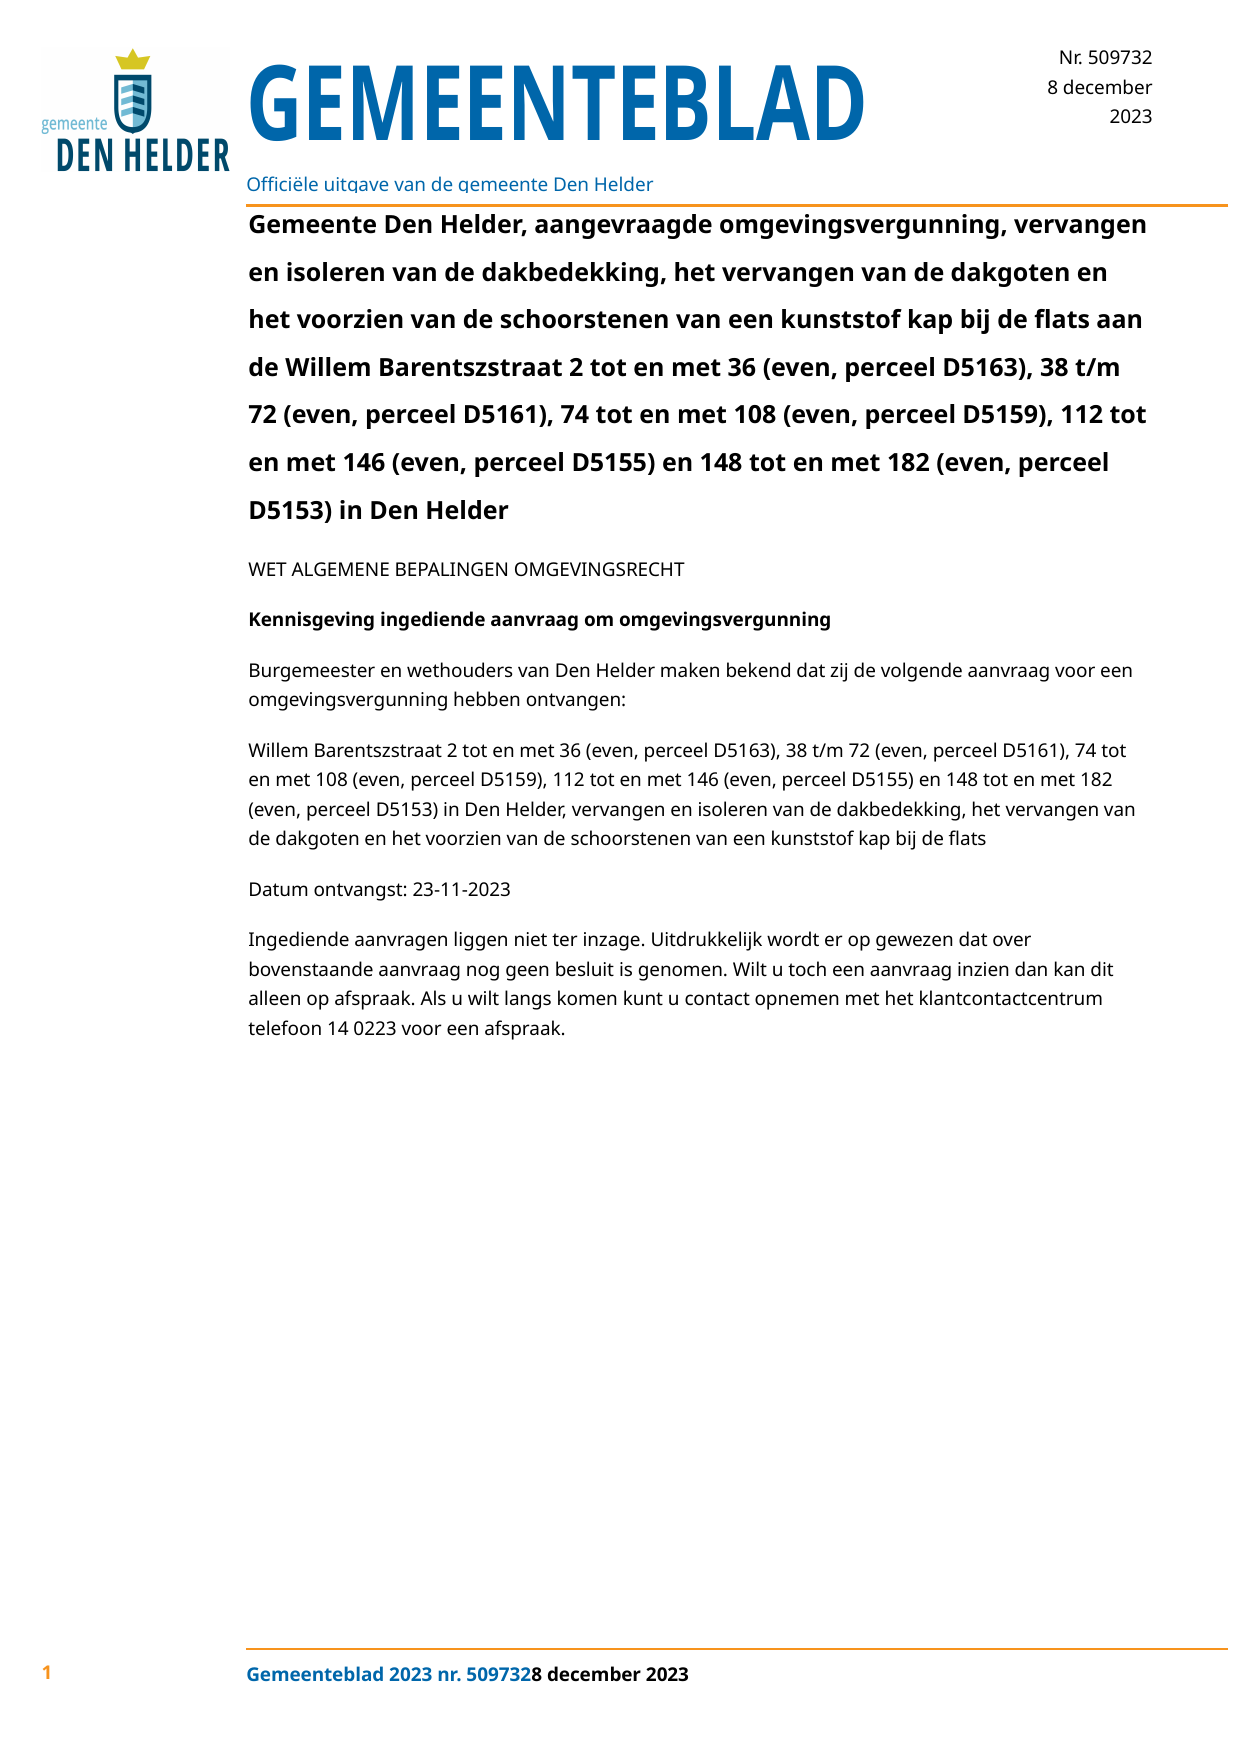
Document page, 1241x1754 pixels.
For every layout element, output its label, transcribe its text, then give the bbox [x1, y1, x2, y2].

text Willem Barentszstraat 2 tot en met 36 (even, perceel D5163), 38 t/m 72 (even, perceel D5161), 74 tot en met 108 (even, perceel D5159), 112 tot en met 146 (even, perceel D5155) en 148 tot en met 182 (even, perceel D5153) in Den Helder, vervangen en isoleren van de dakbedekking, het vervangen van de dakgoten en het voorzien van de schoorstenen van een kunststof kap bij de flats [248, 737, 1152, 851]
picture [41, 47, 231, 172]
picture [130, 157, 135, 172]
picture [63, 144, 68, 165]
text Burgemeester en wethouders van Den Helder maken bekend dat zij de volgende aanvraag voor een omgevingsvergunning hebben ontvangen: [248, 657, 1152, 712]
picture [100, 154, 106, 172]
picture [220, 160, 224, 172]
text WET ALGEMENE BEPALINGEN OMGEVINGSRECHT [248, 556, 1152, 582]
text Kennisgeving ingediende aanvraag om omgevingsvergunning [248, 606, 1152, 632]
text Gemeente Den Helder, aangevraagde omgevingsvergunning, vervangen en isoleren van de dakbedekking, het vervangen van de dakgoten en het voorzien van de schoorstenen van een kunststof kap bij de flats aan de Willem Barentszstraat 2 tot en met 36 (even, perceel D5163), 38 t/m 72 (even, perceel D5161), 74 tot en met 108 (even, perceel D5159), 112 tot en met 146 (even, perceel D5155) en 148 tot en met 182 (even, perceel D5153) in Den Helder [248, 207, 1152, 526]
text Datum ontvangst: 23-11-2023 [248, 876, 1152, 902]
text Ingediende aanvragen liggen niet ter inzage. Uitdrukkelijk wordt er op gewezen dat over bovenstaande aanvraag nog geen besluit is genomen. Wilt u toch een aanvraag inzien dan kan dit alleen op afspraak. Als u wilt langs komen kunt u contact opnemen met het klantcontactcentrum telefoon 14 0223 voor een afspraak. [248, 926, 1152, 1041]
picture [182, 144, 187, 165]
